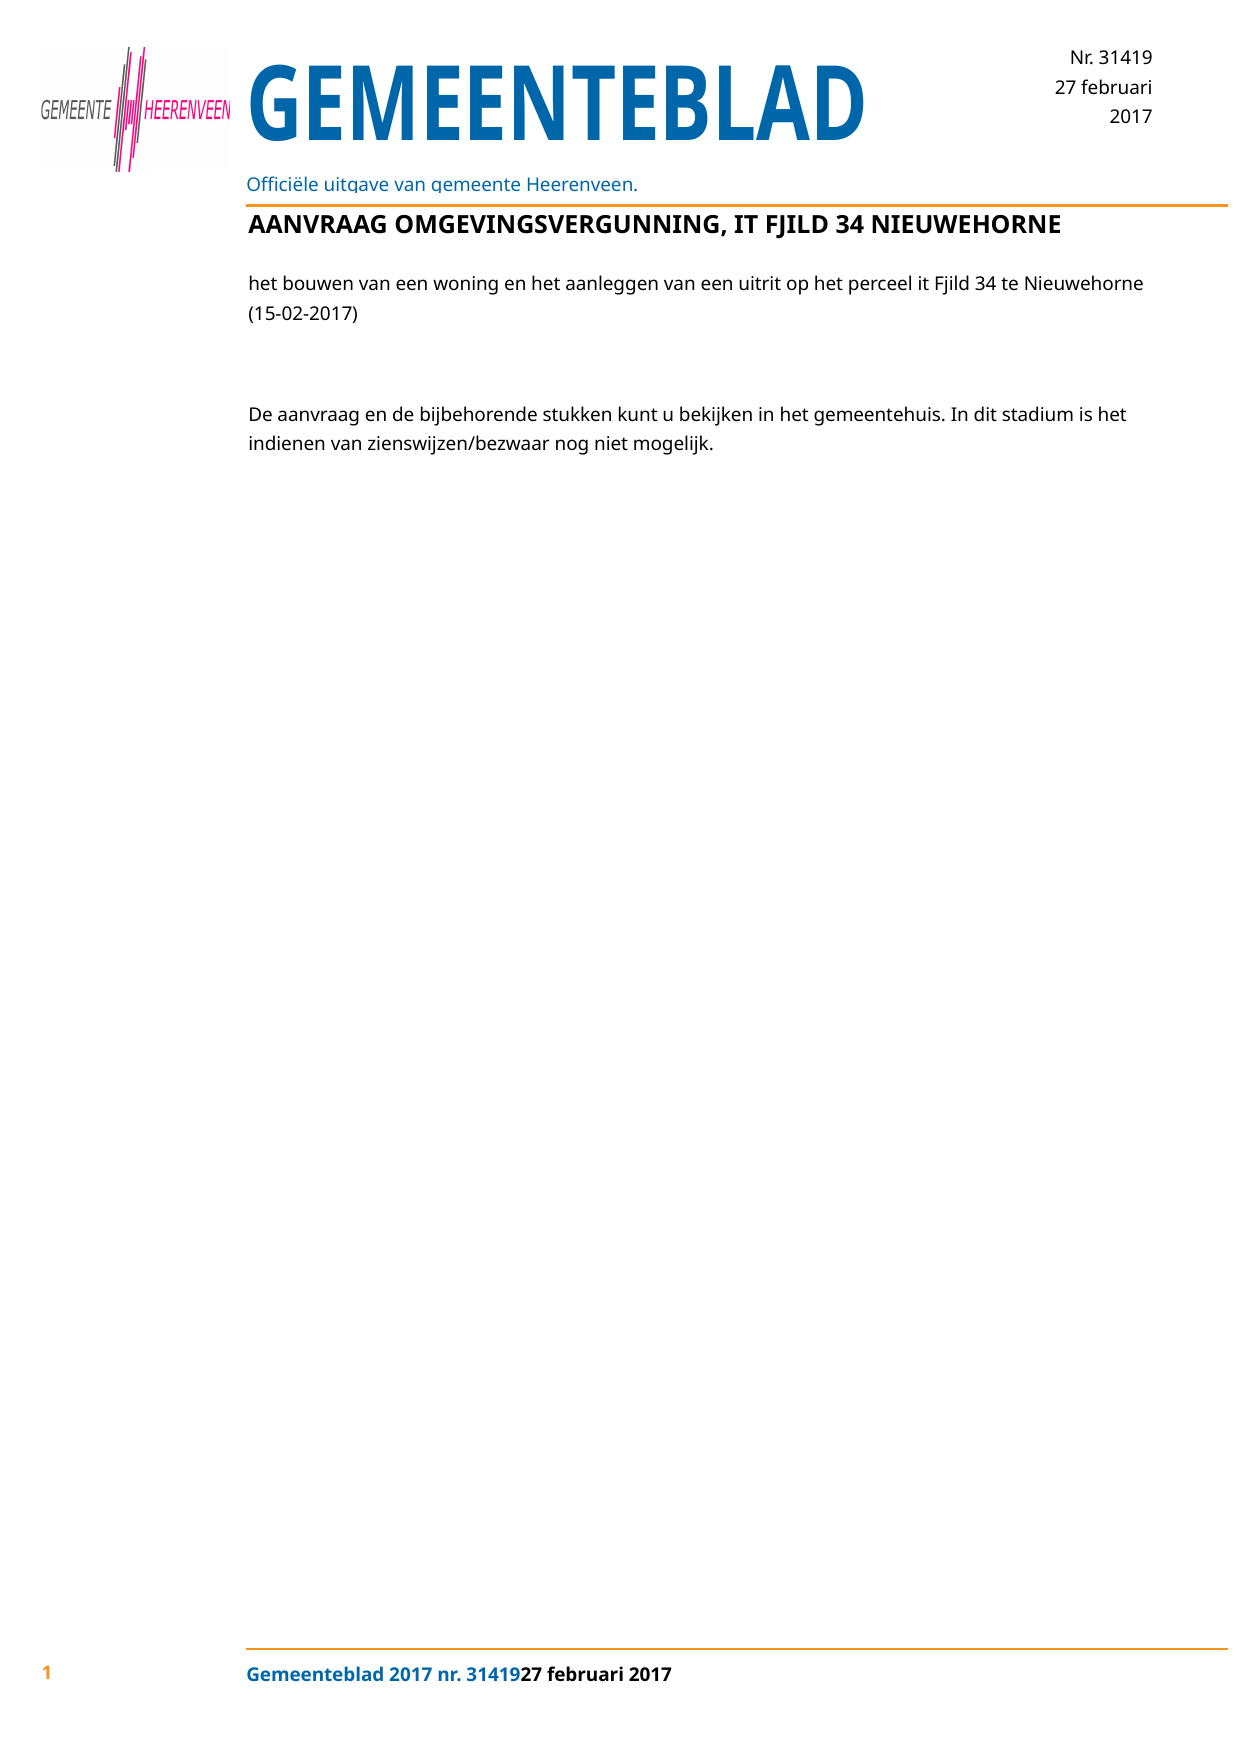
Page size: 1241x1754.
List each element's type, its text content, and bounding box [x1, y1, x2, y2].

picture [41, 47, 231, 172]
text De aanvraag en de bijbehorende stukken kunt u bekijken in het gemeentehuis. In dit stadium is het indienen van zienswijzen/bezwaar nog niet mogelijk. [248, 401, 1152, 456]
text AANVRAAG OMGEVINGSVERGUNNING, IT FJILD 34 NIEUWEHORNE [248, 207, 1152, 241]
text het bouwen van een woning en het aanleggen van een uitrit op het perceel it Fjild 34 te Nieuwehorne (15-02-2017) [248, 270, 1152, 326]
